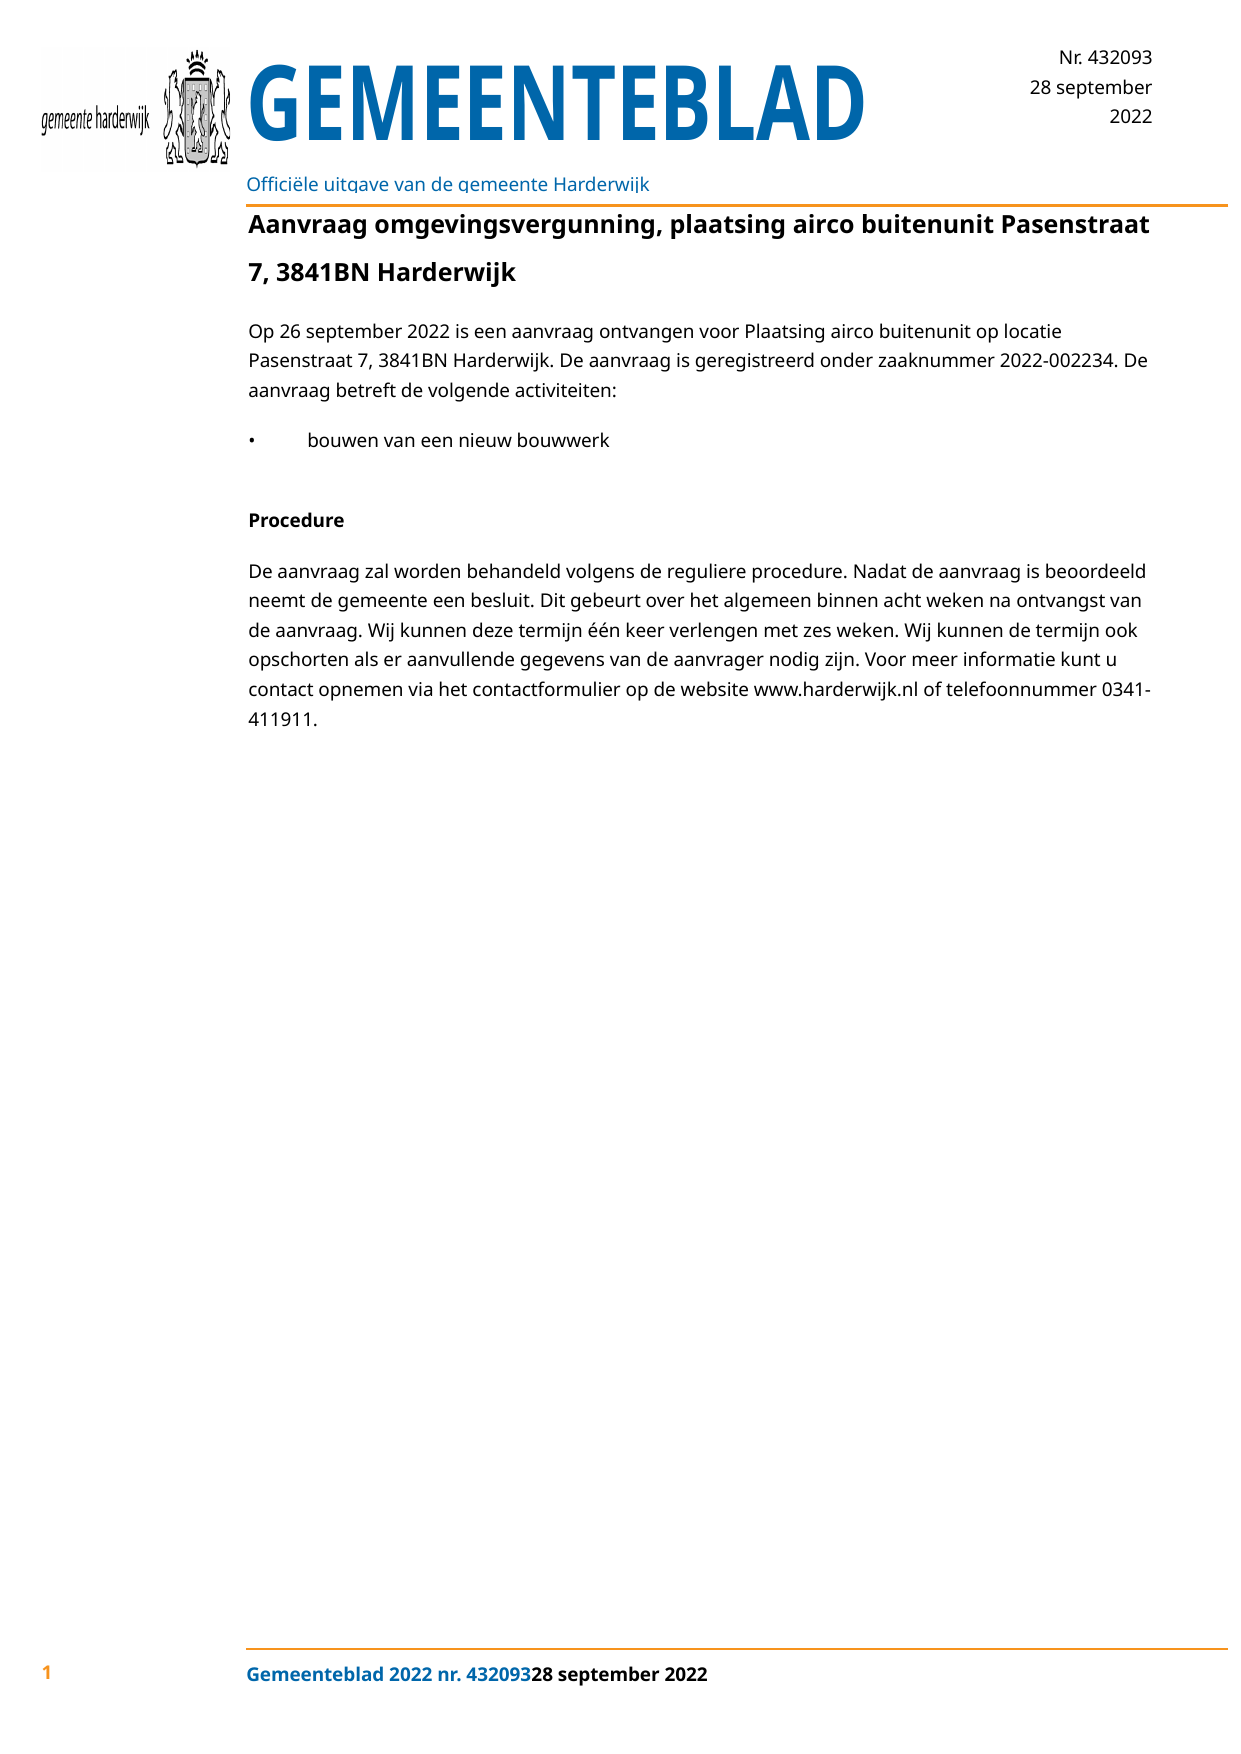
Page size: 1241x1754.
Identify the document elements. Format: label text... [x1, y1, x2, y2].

text Procedure [248, 507, 1152, 533]
text Op 26 september 2022 is een aanvraag ontvangen voor Plaatsing airco buitenunit op locatie Pasenstraat 7, 3841BN Harderwijk. De aanvraag is geregistreerd onder zaaknummer 2022-002234. De aanvraag betreft de volgende activiteiten: [248, 318, 1152, 403]
text Aanvraag omgevingsvergunning, plaatsing airco buitenunit Pasenstraat 7, 3841BN Harderwijk [248, 207, 1152, 288]
text De aanvraag zal worden behandeld volgens de reguliere procedure. Nadat de aanvraag is beoordeeld neemt de gemeente een besluit. Dit gebeurt over het algemeen binnen acht weken na ontvangst van de aanvraag. Wij kunnen deze termijn één keer verlengen met zes weken. Wij kunnen de termijn ook opschorten als er aanvullende gegevens van de aanvrager nodig zijn. Voor meer informatie kunt u contact opnemen via het contactformulier op de website www.harderwijk.nl of telefoonnummer 0341-411911. [248, 558, 1152, 732]
picture [41, 47, 231, 172]
list bouwen van een nieuw bouwwerk [248, 427, 1152, 453]
